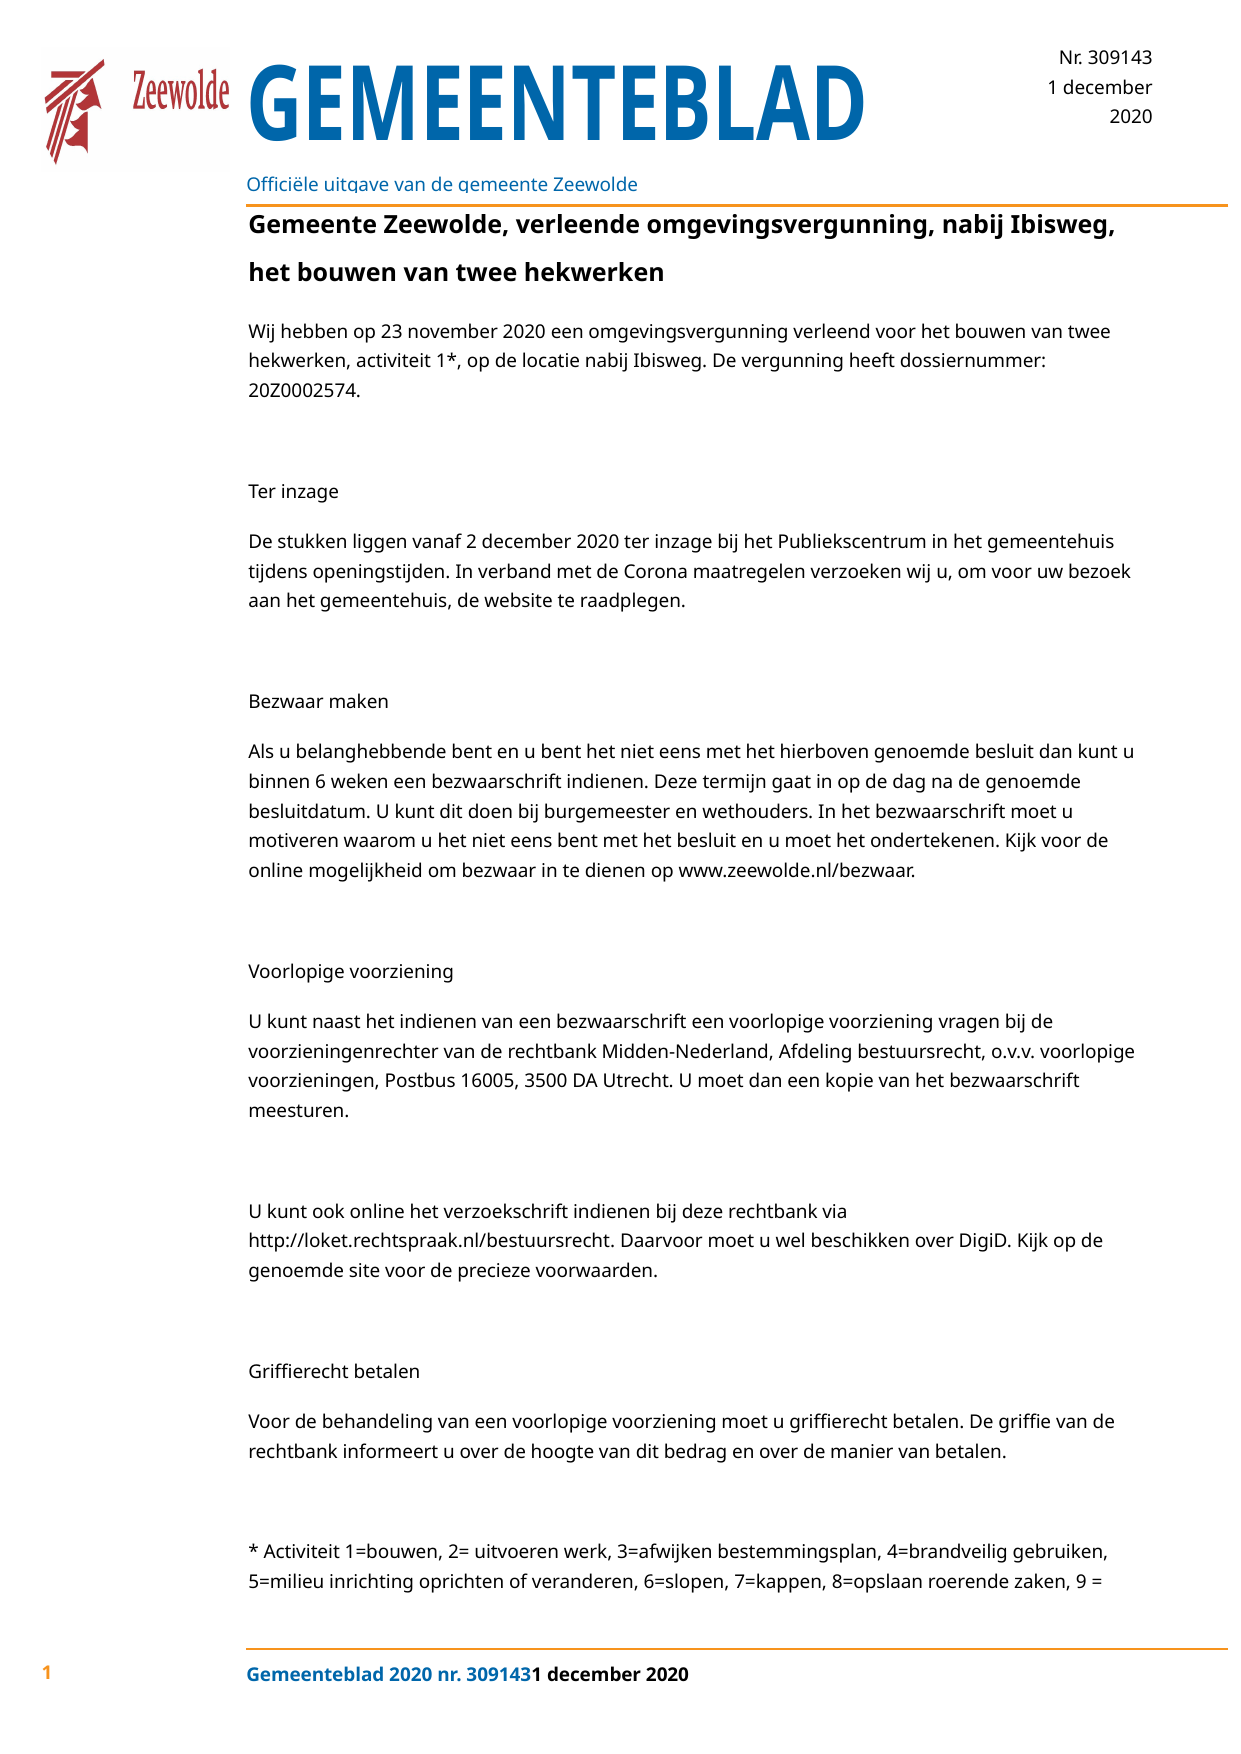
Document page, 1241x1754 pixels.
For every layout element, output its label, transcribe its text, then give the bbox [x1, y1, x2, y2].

text Griffierecht betalen [248, 1358, 1152, 1384]
text Voor de behandeling van een voorlopige voorziening moet u griffierecht betalen. De griffie van de rechtbank informeert u over de hoogte van dit bedrag en over de manier van betalen. [248, 1408, 1152, 1464]
text De stukken liggen vanaf 2 december 2020 ter inzage bij het Publiekscentrum in het gemeentehuis tijdens openingstijden. In verband met de Corona maatregelen verzoeken wij u, om voor uw bezoek aan het gemeentehuis, de website te raadplegen. [248, 528, 1152, 613]
text Wij hebben op 23 november 2020 een omgevingsvergunning verleend voor het bouwen van twee hekwerken, activiteit 1*, op de locatie nabij Ibisweg. De vergunning heeft dossiernummer: 20Z0002574. [248, 318, 1152, 403]
picture [41, 47, 231, 172]
text Gemeente Zeewolde, verleende omgevingsvergunning, nabij Ibisweg, het bouwen van twee hekwerken [248, 207, 1152, 288]
text * Activiteit 1=bouwen, 2= uitvoeren werk, 3=afwijken bestemmingsplan, 4=brandveilig gebruiken, 5=milieu inrichting oprichten of veranderen, 6=slopen, 7=kappen, 8=opslaan roerende zaken, 9 = [248, 1539, 1152, 1594]
text Als u belanghebbende bent en u bent het niet eens met het hierboven genoemde besluit dan kunt u binnen 6 weken een bezwaarschrift indienen. Deze termijn gaat in op de dag na de genoemde besluitdatum. U kunt dit doen bij burgemeester en wethouders. In het bezwaarschrift moet u motiveren waarom u het niet eens bent met het besluit en u moet het ondertekenen. Kijk voor de online mogelijkheid om bezwaar in te dienen op www.zeewolde.nl/bezwaar. [248, 739, 1152, 883]
text Bezwaar maken [248, 688, 1152, 714]
text Ter inzage [248, 478, 1152, 504]
text U kunt ook online het verzoekschrift indienen bij deze rechtbank via http://loket.rechtspraak.nl/bestuursrecht. Daarvoor moet u wel beschikken over DigiD. Kijk op de genoemde site voor de precieze voorwaarden. [248, 1198, 1152, 1283]
text U kunt naast het indienen van een bezwaarschrift een voorlopige voorziening vragen bij de voorzieningenrechter van de rechtbank Midden-Nederland, Afdeling bestuursrecht, o.v.v. voorlopige voorzieningen, Postbus 16005, 3500 DA Utrecht. U moet dan een kopie van het bezwaarschrift meesturen. [248, 1008, 1152, 1123]
text Voorlopige voorziening [248, 958, 1152, 984]
